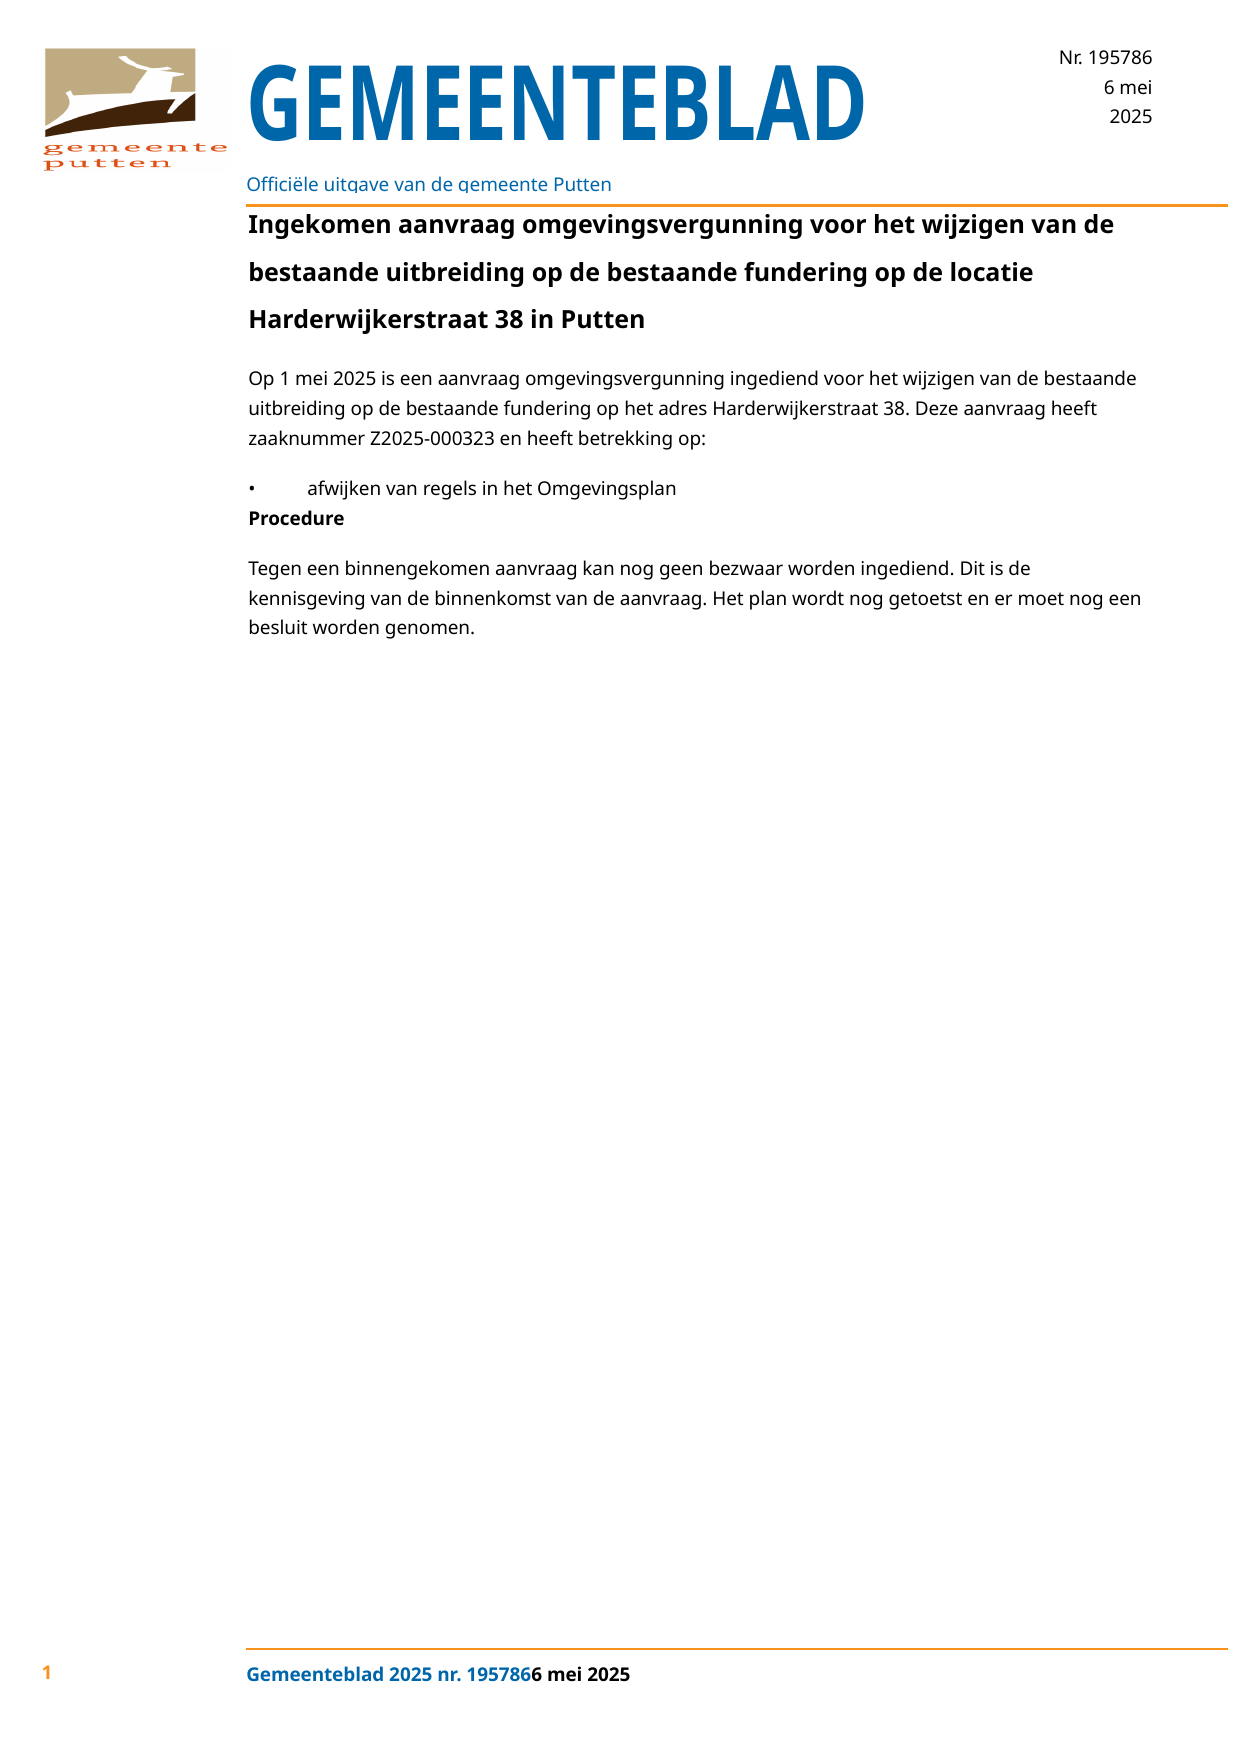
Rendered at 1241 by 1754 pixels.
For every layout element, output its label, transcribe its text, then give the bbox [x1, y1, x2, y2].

picture [41, 47, 231, 172]
list afwijken van regels in het Omgevingsplan [248, 475, 1152, 501]
text Procedure [248, 505, 1152, 530]
text Op 1 mei 2025 is een aanvraag omgevingsvergunning ingediend voor het wijzigen van de bestaande uitbreiding op de bestaande fundering op het adres Harderwijkerstraat 38. Deze aanvraag heeft zaaknummer Z2025-000323 en heeft betrekking op: [248, 366, 1152, 450]
text Tegen een binnengekomen aanvraag kan nog geen bezwaar worden ingediend. Dit is de kennisgeving van de binnenkomst van de aanvraag. Het plan wordt nog getoetst en er moet nog een besluit worden genomen. [248, 555, 1152, 640]
text Ingekomen aanvraag omgevingsvergunning voor het wijzigen van de bestaande uitbreiding op de bestaande fundering op de locatie Harderwijkerstraat 38 in Putten [248, 207, 1152, 336]
